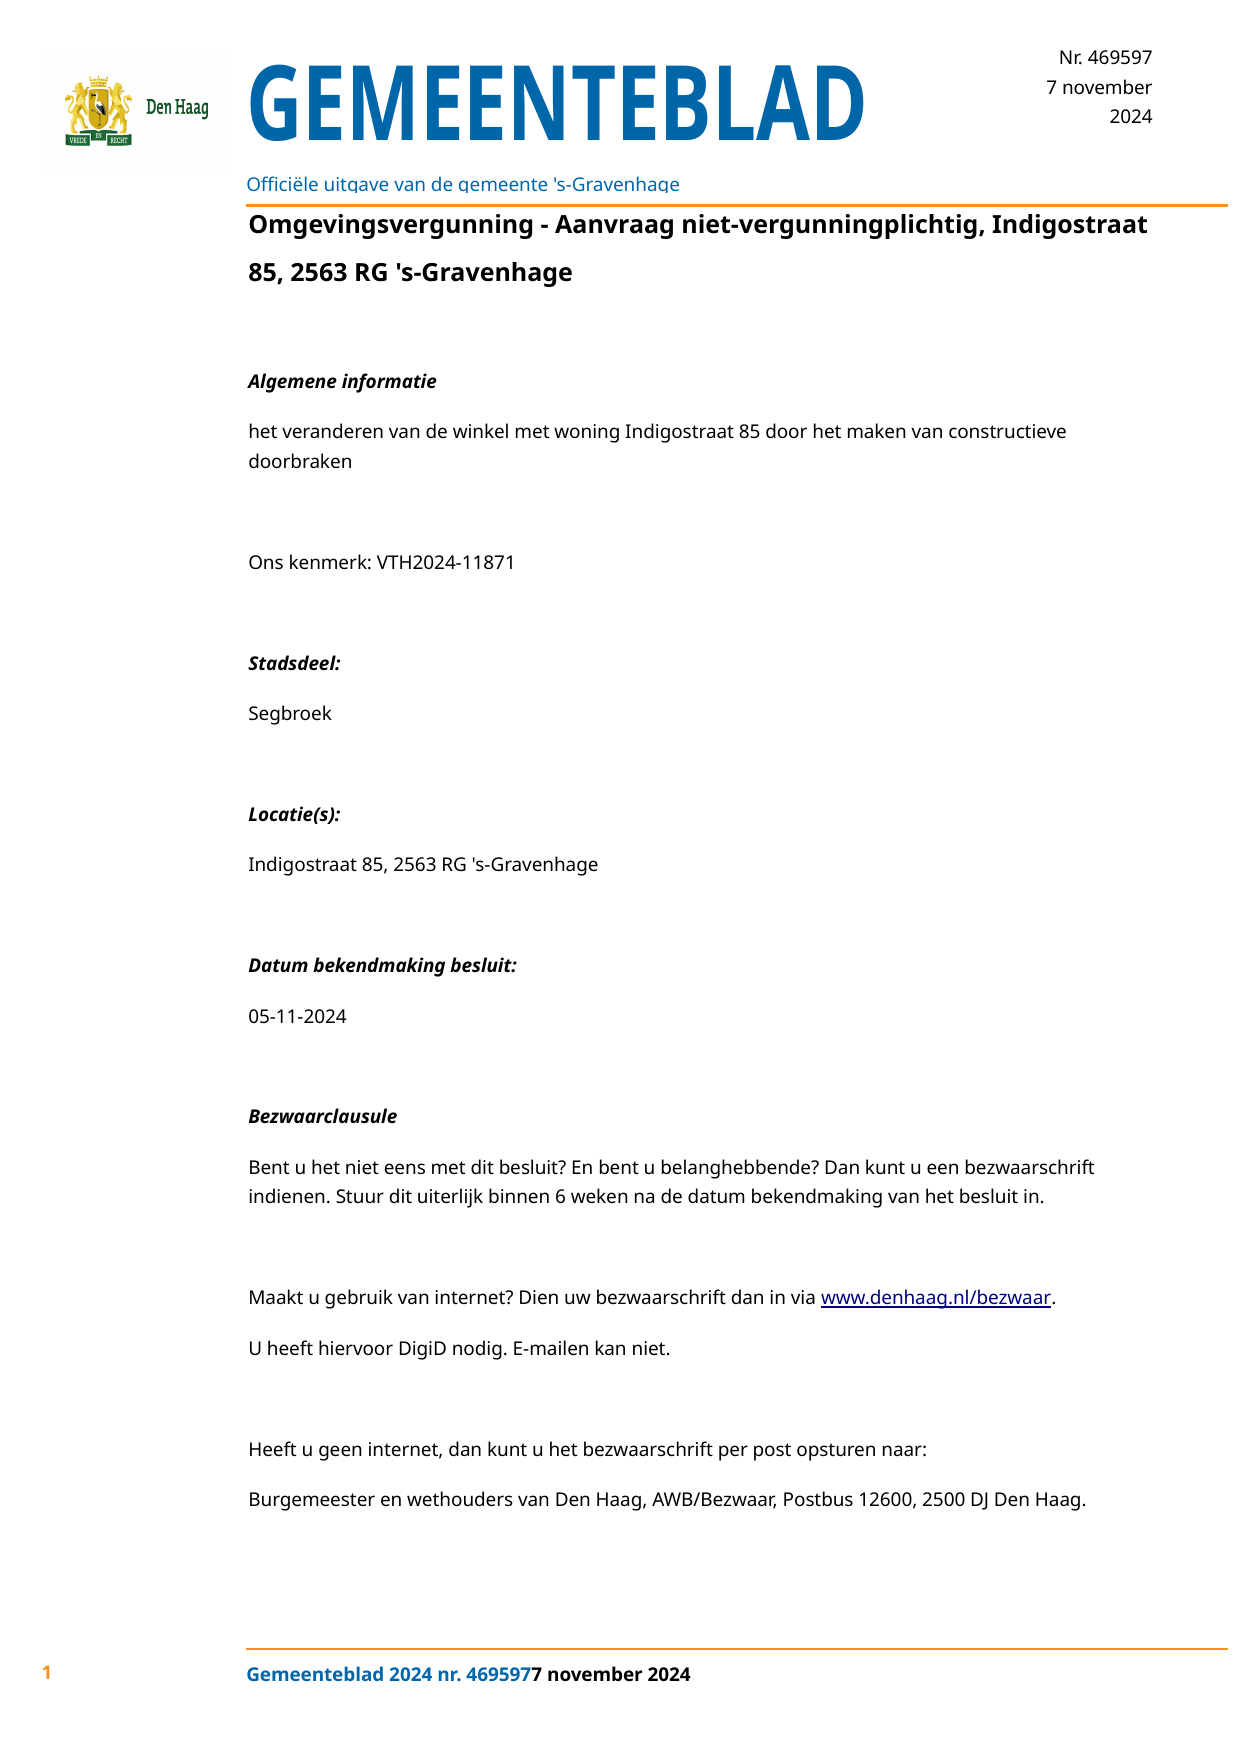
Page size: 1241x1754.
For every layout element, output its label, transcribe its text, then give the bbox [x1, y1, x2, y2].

text Segbroek [248, 700, 1152, 726]
text Indigostraat 85, 2563 RG 's-Gravenhage [248, 852, 1152, 877]
text Burgemeester en wethouders van Den Haag, AWB/Bezwaar, Postbus 12600, 2500 DJ Den Haag. [248, 1486, 1152, 1512]
text Stadsdeel: [248, 650, 1152, 676]
text Maakt u gebruik van internet? Dien uw bezwaarschrift dan in via www.denhaag.nl/bezwaar. [248, 1284, 1152, 1310]
text het veranderen van de winkel met woning Indigostraat 85 door het maken van constructieve doorbraken [248, 419, 1152, 474]
picture [41, 47, 231, 172]
text U heeft hiervoor DigiD nodig. E-mailen kan niet. [248, 1335, 1152, 1361]
text 05-11-2024 [248, 1003, 1152, 1029]
text Bent u het niet eens met dit besluit? En bent u belanghebbende? Dan kunt u een bezwaarschrift indienen. Stuur dit uiterlijk binnen 6 weken na de datum bekendmaking van het besluit in. [248, 1154, 1152, 1209]
text Bezwaarclausule [248, 1104, 1152, 1129]
text Algemene informatie [248, 368, 1152, 394]
text Datum bekendmaking besluit: [248, 952, 1152, 978]
text Ons kenmerk: VTH2024-11871 [248, 549, 1152, 575]
text Omgevingsvergunning - Aanvraag niet-vergunningplichtig, Indigostraat 85, 2563 RG 's-Gravenhage [248, 207, 1152, 288]
text Heeft u geen internet, dan kunt u het bezwaarschrift per post opsturen naar: [248, 1436, 1152, 1462]
text Locatie(s): [248, 801, 1152, 827]
